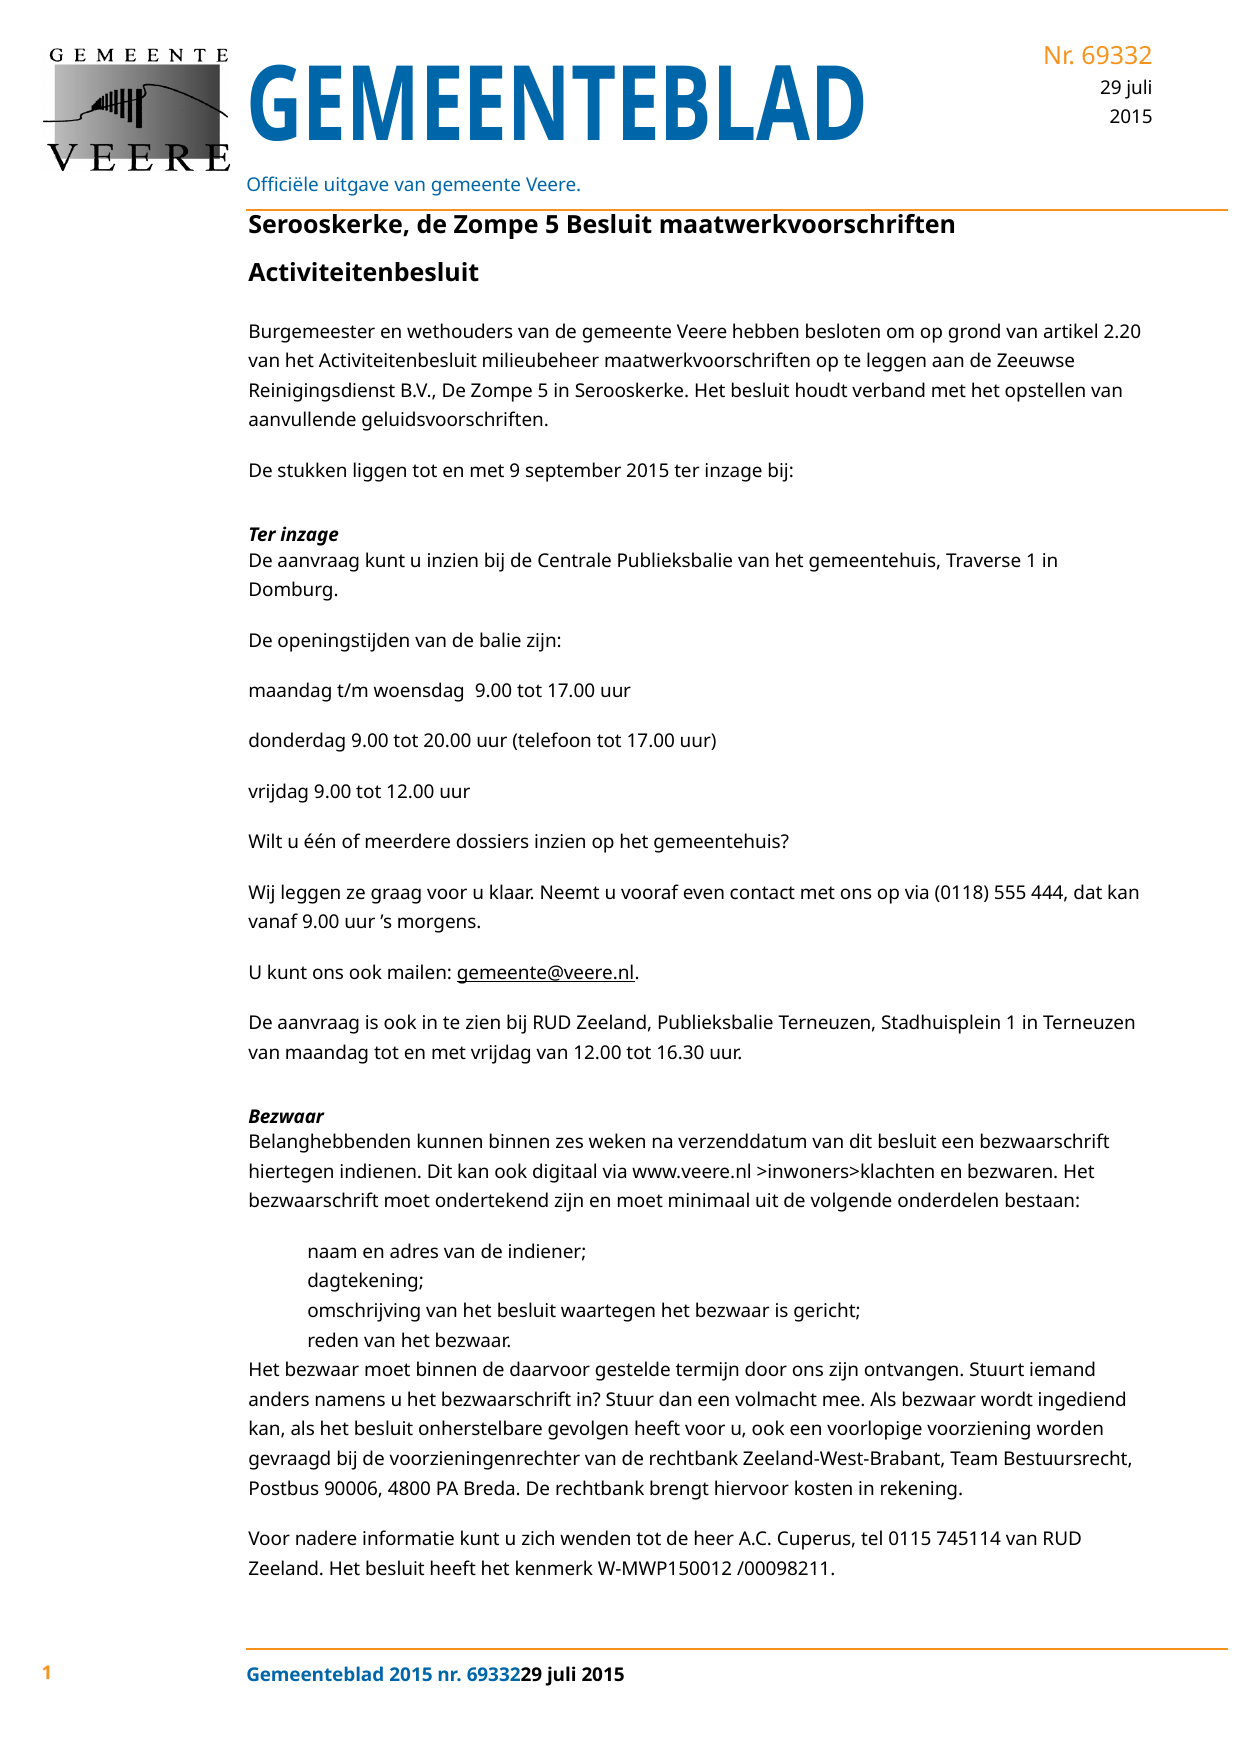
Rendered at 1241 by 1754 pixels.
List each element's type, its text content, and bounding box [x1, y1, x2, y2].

list omschrijving van het besluit waartegen het bezwaar is gericht; [248, 1297, 1152, 1323]
text Ter inzage [248, 521, 1152, 547]
text Wilt u één of meerdere dossiers inzien op het gemeentehuis? [248, 828, 1152, 854]
text Het bezwaar moet binnen de daarvoor gestelde termijn door ons zijn ontvangen. Stuurt iemand anders namens u het bezwaarschrift in? Stuur dan een volmacht mee. Als bezwaar wordt ingediend kan, als het besluit onherstelbare gevolgen heeft voor u, ook een voorlopige voorziening worden gevraagd bij de voorzieningenrechter van de rechtbank Zeeland-West-Brabant, Team Bestuursrecht, Postbus 90006, 4800 PA Breda. De rechtbank brengt hiervoor kosten in rekening. [248, 1356, 1152, 1501]
text vrijdag 9.00 tot 12.00 uur [248, 778, 1152, 804]
list reden van het bezwaar. [248, 1327, 1152, 1353]
text Burgemeester en wethouders van de gemeente Veere hebben besloten om op grond van artikel 2.20 van het Activiteitenbesluit milieubeheer maatwerkvoorschriften op te leggen aan de Zeeuwse Reinigingsdienst B.V., De Zompe 5 in Serooskerke. Het besluit houdt verband met het opstellen van aanvullende geluidsvoorschriften. [248, 318, 1152, 432]
text maandag t/m woensdag 9.00 tot 17.00 uur [248, 677, 1152, 703]
text De aanvraag kunt u inzien bij de Centrale Publieksbalie van het gemeentehuis, Traverse 1 in Domburg. [248, 547, 1152, 602]
picture [41, 47, 231, 172]
text Serooskerke, de Zompe 5 Besluit maatwerkvoorschriften Activiteitenbesluit [248, 211, 1152, 288]
list dagtekening; [248, 1268, 1152, 1293]
text Wij leggen ze graag voor u klaar. Neemt u vooraf even contact met ons op via (0118) 555 444, dat kan vanaf 9.00 uur ’s morgens. [248, 879, 1152, 934]
text Belanghebbenden kunnen binnen zes weken na verzenddatum van dit besluit een bezwaarschrift hiertegen indienen. Dit kan ook digitaal via www.veere.nl >inwoners>klachten en bezwaren. Het bezwaarschrift moet ondertekend zijn en moet minimaal uit de volgende onderdelen bestaan: [248, 1128, 1152, 1213]
text De stukken liggen tot en met 9 september 2015 ter inzage bij: [248, 457, 1152, 483]
list naam en adres van de indiener; [248, 1238, 1152, 1264]
text De aanvraag is ook in te zien bij RUD Zeeland, Publieksbalie Terneuzen, Stadhuisplein 1 in Terneuzen van maandag tot en met vrijdag van 12.00 tot 16.30 uur. [248, 1009, 1152, 1064]
text De openingstijden van de balie zijn: [248, 627, 1152, 652]
text Bezwaar [248, 1103, 1152, 1128]
text Voor nadere informatie kunt u zich wenden tot de heer A.C. Cuperus, tel 0115 745114 van RUD Zeeland. Het besluit heeft het kenmerk W-MWP150012 /00098211. [248, 1525, 1152, 1581]
text donderdag 9.00 tot 20.00 uur (telefoon tot 17.00 uur) [248, 728, 1152, 753]
text U kunt ons ook mailen: gemeente@veere.nl. [248, 959, 1152, 984]
